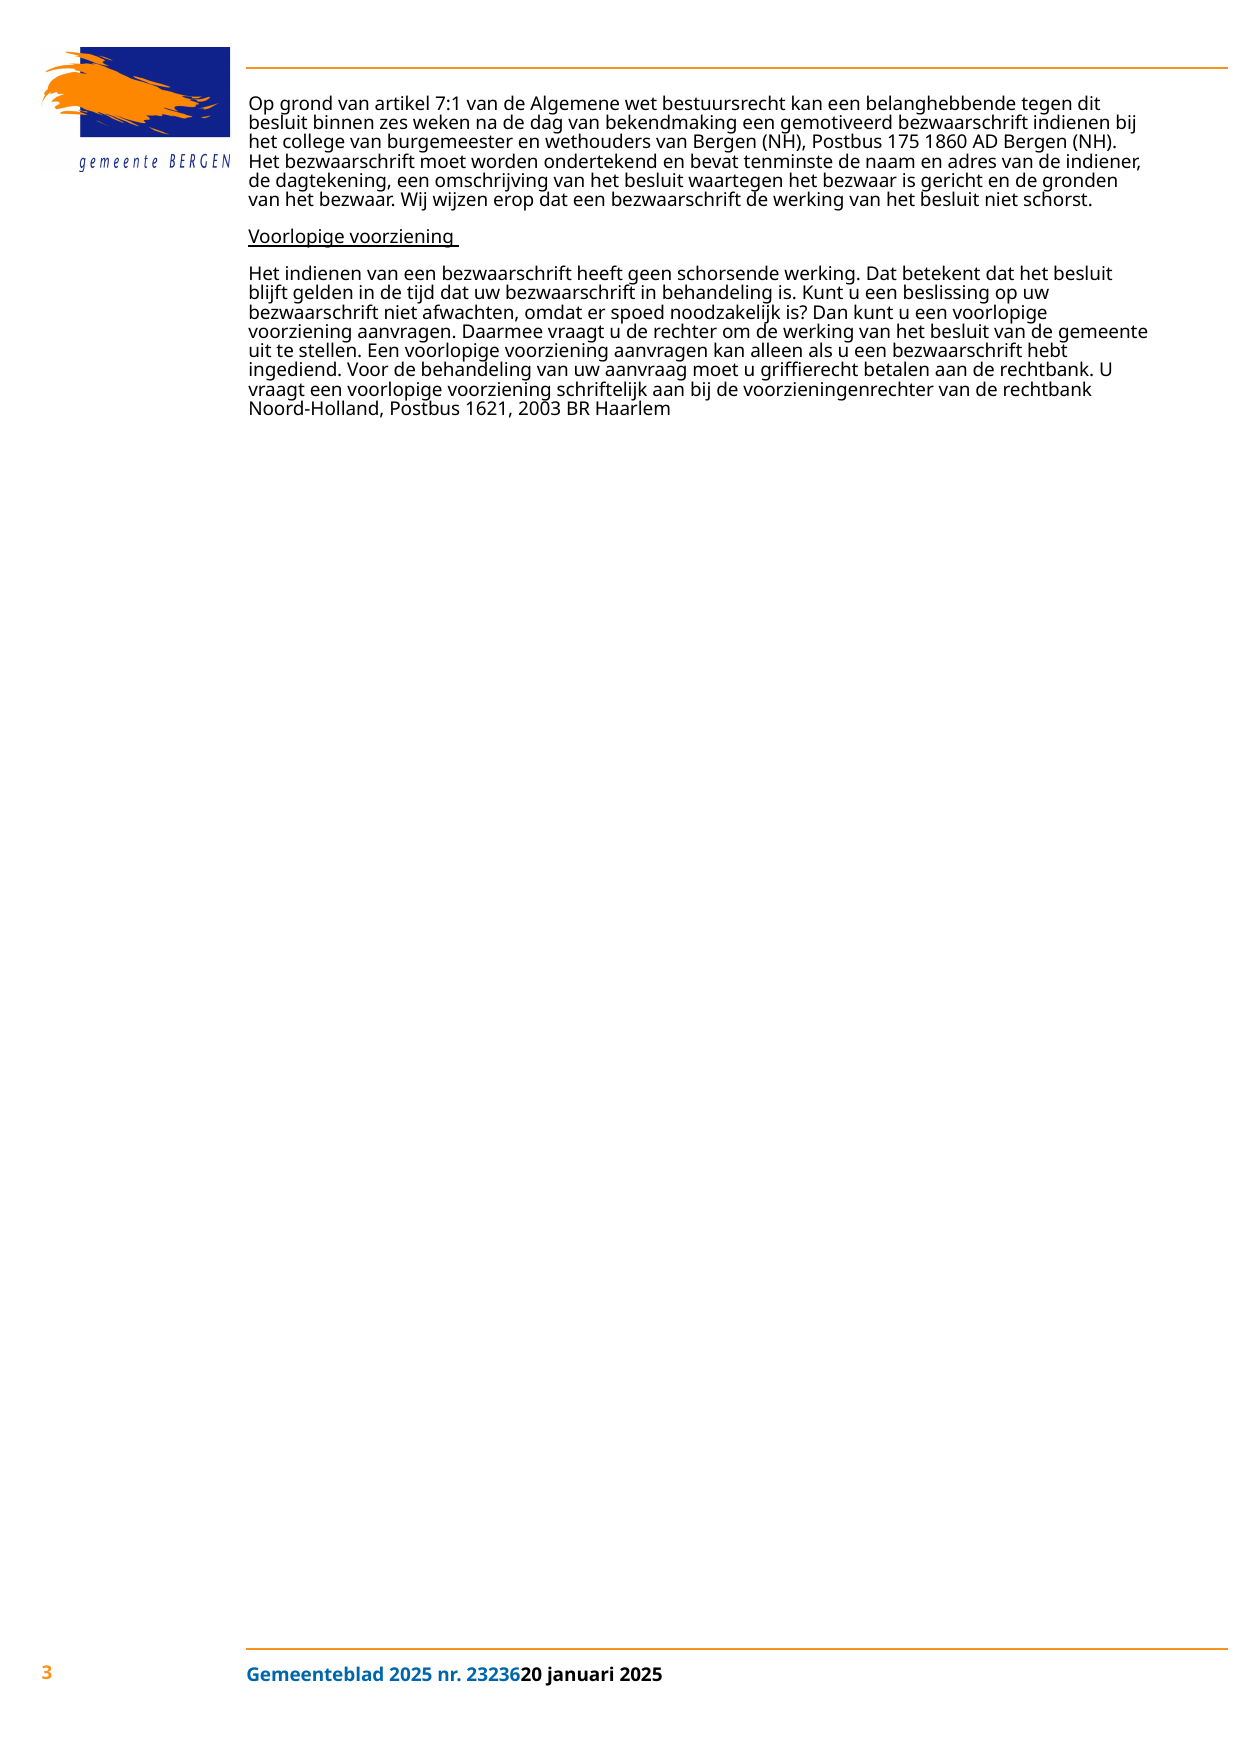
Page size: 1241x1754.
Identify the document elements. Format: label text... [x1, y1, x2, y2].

text Het indienen van een bezwaarschrift heeft geen schorsende werking. Dat betekent dat het besluit blijft gelden in de tijd dat uw bezwaarschrift in behandeling is. Kunt u een beslissing op uw bezwaarschrift niet afwachten, omdat er spoed noodzakelijk is? Dan kunt u een voorlopige voorziening aanvragen. Daarmee vraagt u de rechter om de werking van het besluit van de gemeente uit te stellen. Een voorlopige voorziening aanvragen kan alleen als u een bezwaarschrift hebt ingediend. Voor de behandeling van uw aanvraag moet u griffierecht betalen aan de rechtbank. U vraagt een voorlopige voorziening schriftelijk aan bij de voorzieningenrechter van de rechtbank Noord-Holland, Postbus 1621, 2003 BR Haarlem [248, 265, 1152, 419]
picture [41, 47, 231, 172]
text Op grond van artikel 7:1 van de Algemene wet bestuursrecht kan een belanghebbende tegen dit besluit binnen zes weken na de dag van bekendmaking een gemotiveerd bezwaarschrift indienen bij het college van burgemeester en wethouders van Bergen (NH), Postbus 175 1860 AD Bergen (NH). Het bezwaarschrift moet worden ondertekend en bevat tenminste de naam en adres van de indiener, de dagtekening, een omschrijving van het besluit waartegen het bezwaar is gericht en de gronden van het bezwaar. Wij wijzen erop dat een bezwaarschrift de werking van het besluit niet schorst. [248, 95, 1152, 210]
text Voorlopige voorziening [248, 228, 1152, 247]
